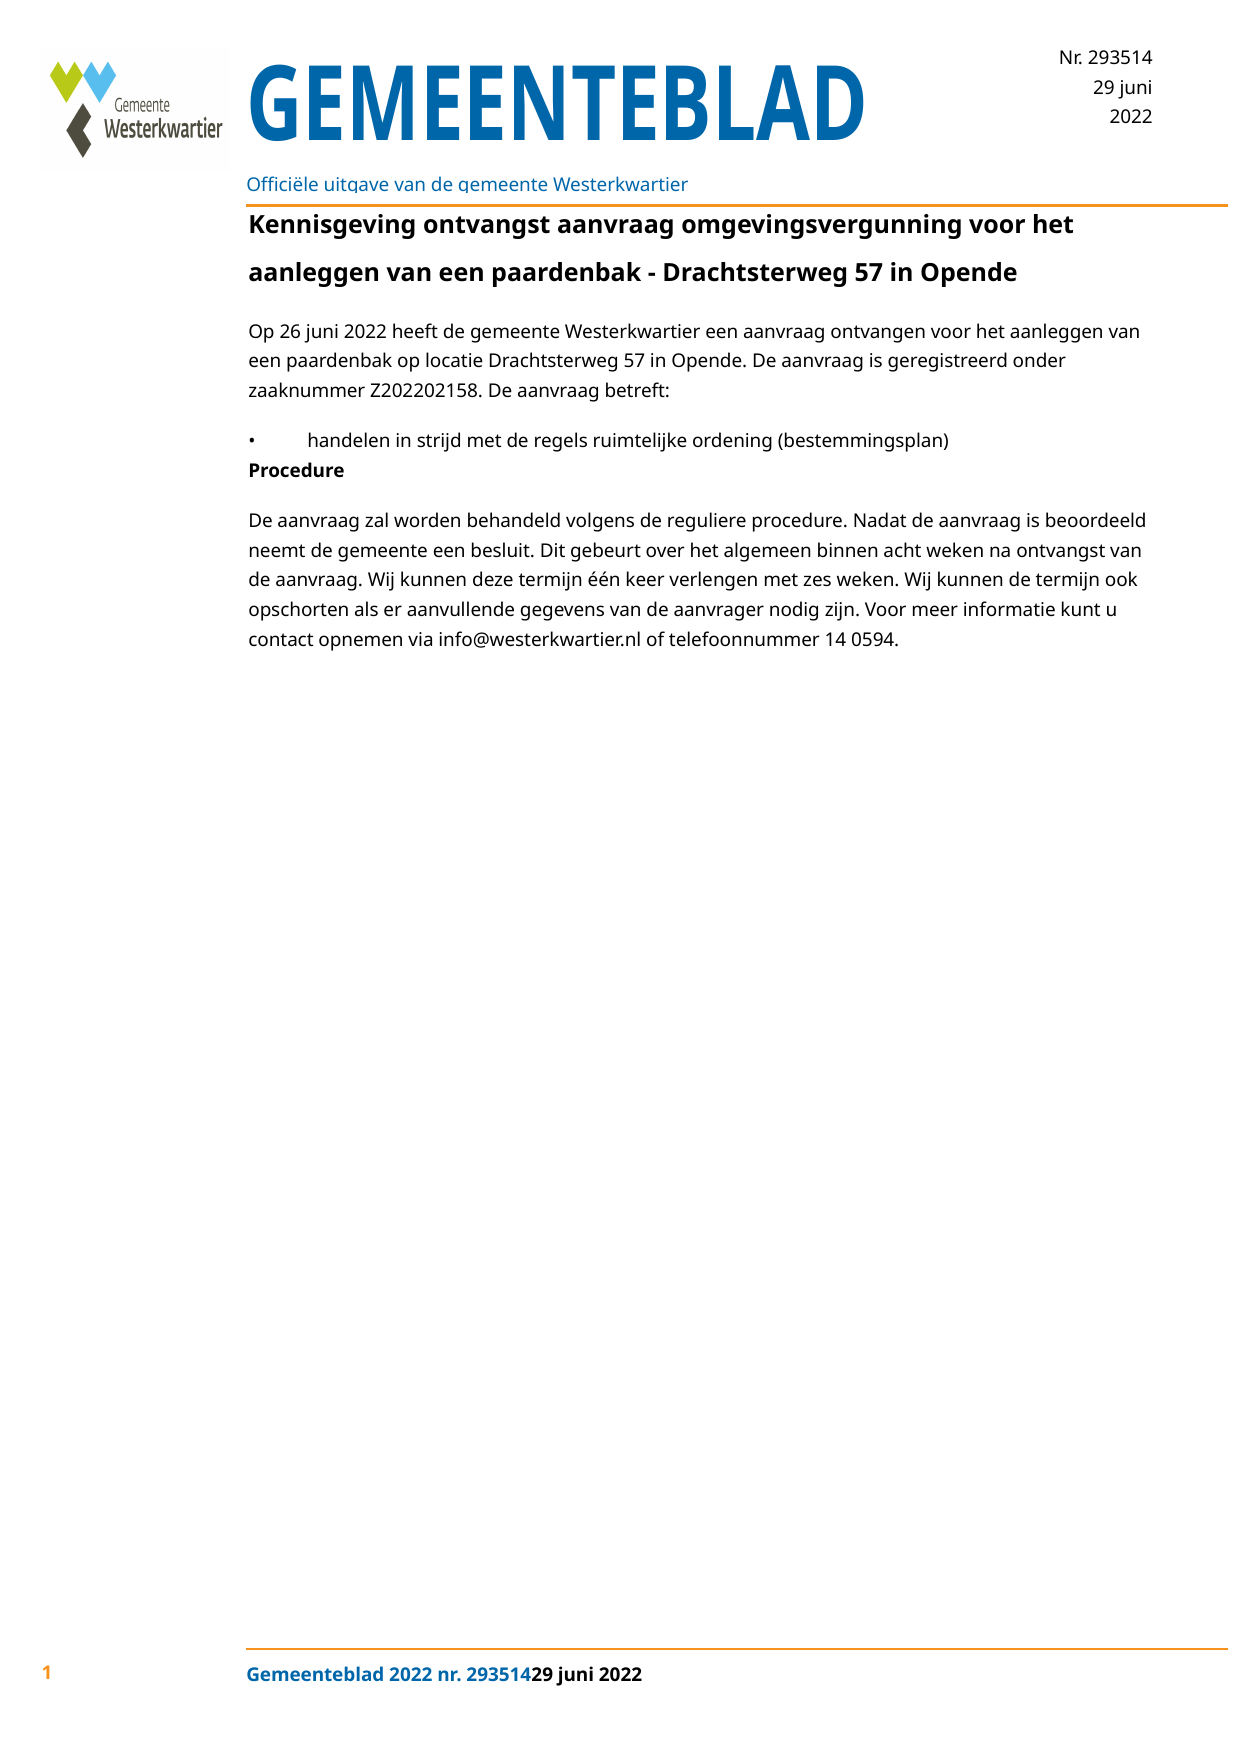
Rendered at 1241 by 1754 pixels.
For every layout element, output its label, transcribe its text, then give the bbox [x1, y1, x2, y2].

picture [41, 47, 231, 172]
text Kennisgeving ontvangst aanvraag omgevingsvergunning voor het aanleggen van een paardenbak - Drachtsterweg 57 in Opende [248, 207, 1152, 288]
text Op 26 juni 2022 heeft de gemeente Westerkwartier een aanvraag ontvangen voor het aanleggen van een paardenbak op locatie Drachtsterweg 57 in Opende. De aanvraag is geregistreerd onder zaaknummer Z202202158. De aanvraag betreft: [248, 318, 1152, 403]
text De aanvraag zal worden behandeld volgens de reguliere procedure. Nadat de aanvraag is beoordeeld neemt de gemeente een besluit. Dit gebeurt over het algemeen binnen acht weken na ontvangst van de aanvraag. Wij kunnen deze termijn één keer verlengen met zes weken. Wij kunnen de termijn ook opschorten als er aanvullende gegevens van de aanvrager nodig zijn. Voor meer informatie kunt u contact opnemen via info@westerkwartier.nl of telefoonnummer 14 0594. [248, 507, 1152, 652]
text Procedure [248, 457, 1152, 483]
list handelen in strijd met de regels ruimtelijke ordening (bestemmingsplan) [248, 427, 1152, 453]
